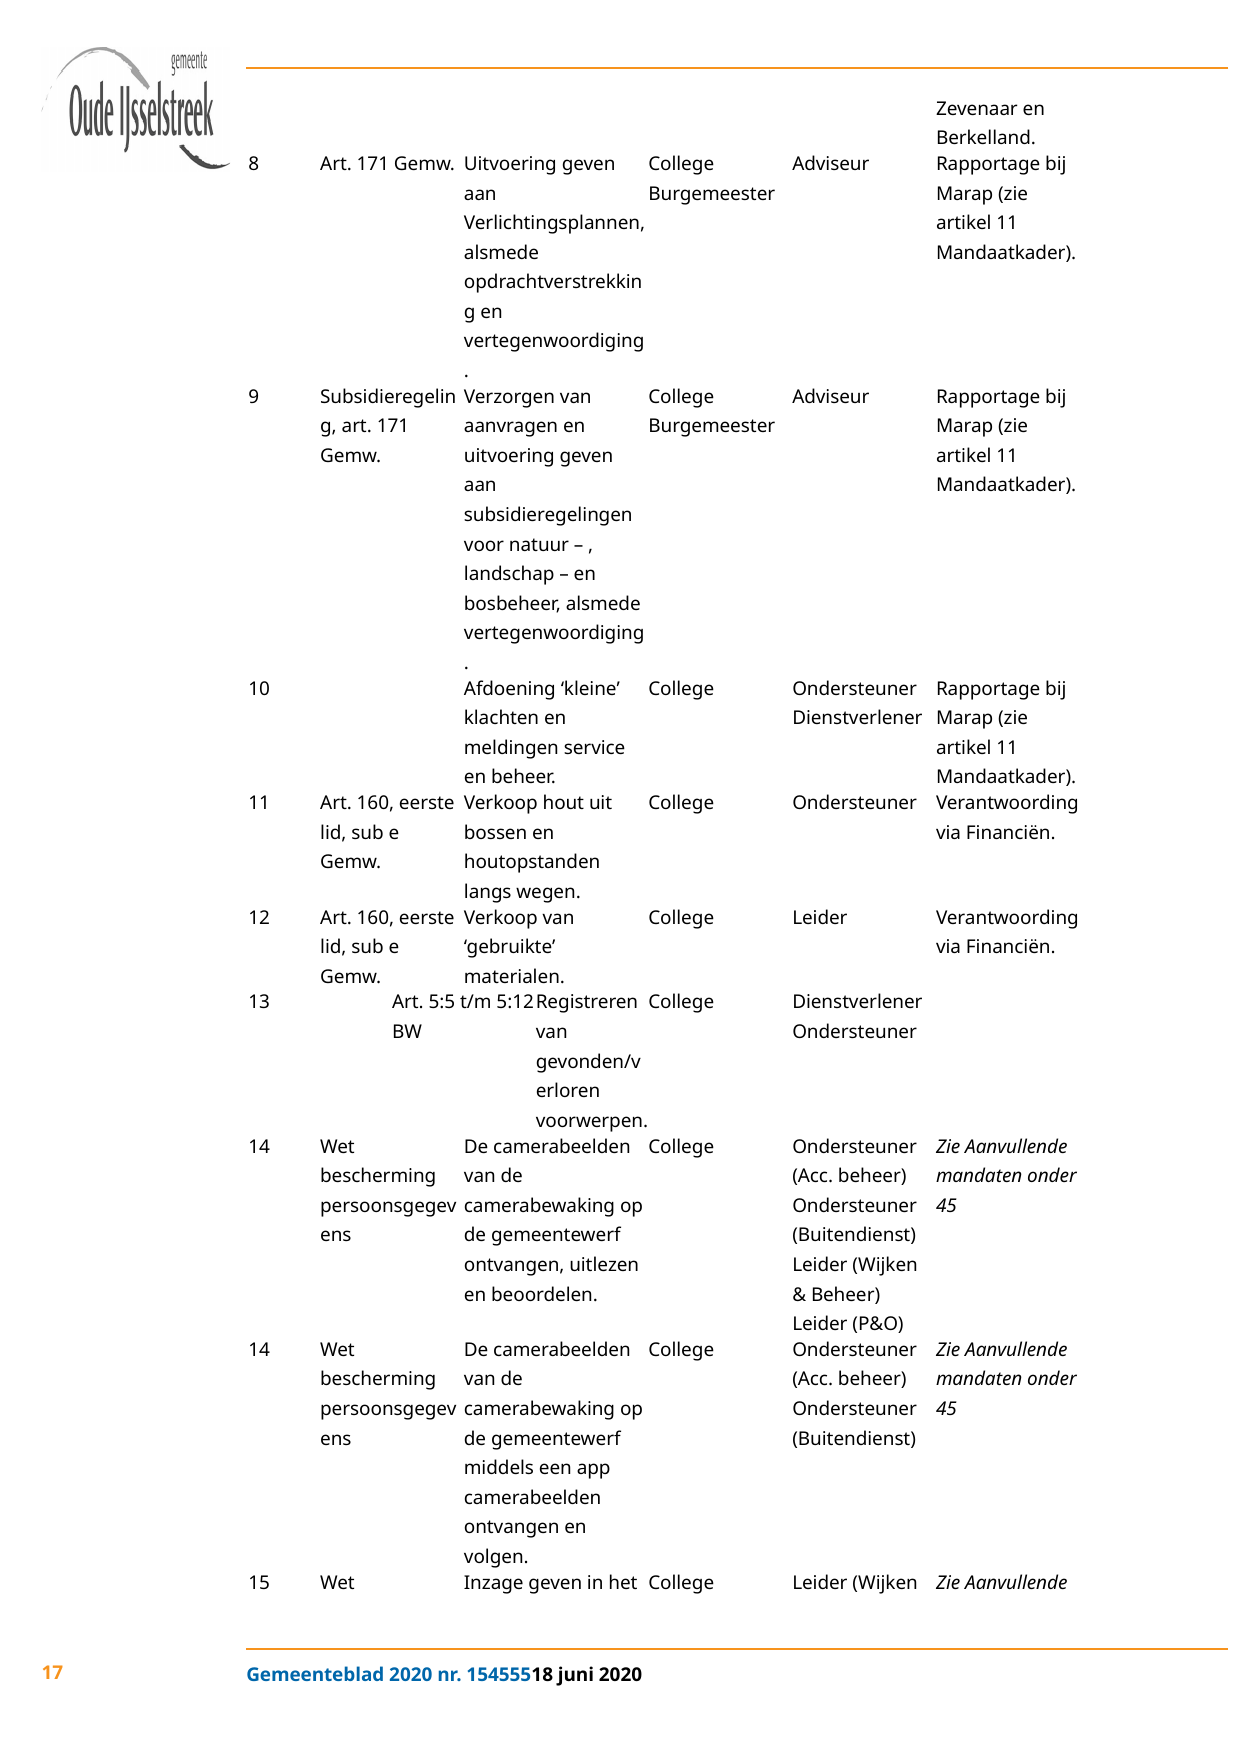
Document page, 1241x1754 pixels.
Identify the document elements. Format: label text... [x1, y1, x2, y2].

table_cell Art. 5:5 t/m 5:12 BW [392, 989, 536, 1133]
table_cell De camerabeelden van de camerabewaking op de gemeentewerf ontvangen, uitlezen en beoordelen. [464, 1133, 648, 1336]
table_cell Art. 160, eerste lid, sub e Gemw. [320, 789, 464, 904]
table_cell [320, 95, 464, 150]
table_cell Wet bescherming persoonsgegevens [320, 1336, 464, 1569]
table_cell [248, 95, 320, 150]
table_cell Wet bescherming persoonsgegevens [320, 1133, 464, 1336]
table_cell [936, 989, 1152, 1133]
table_cell Ondersteuner (Acc. beheer) Ondersteuner (Buitendienst) [792, 1336, 936, 1569]
table_cell College [648, 1336, 792, 1569]
table_cell Leider (Wijken [792, 1569, 936, 1594]
table_cell College [648, 1133, 792, 1336]
table_cell College [648, 789, 792, 904]
table_cell Zie Aanvullende mandaten onder 45 [936, 1133, 1079, 1336]
table_cell 14 [248, 1133, 320, 1336]
table_cell [792, 95, 936, 150]
table_cell Verantwoording via Financiën. [936, 789, 1079, 904]
picture [41, 47, 231, 172]
table_cell Zie Aanvullende mandaten onder 45 [936, 1336, 1079, 1569]
table_cell Afdoening ‘kleine’ klachten en meldingen service en beheer. [464, 675, 648, 789]
table_cell 8 [248, 150, 320, 383]
table_cell Ondersteuner Dienstverlener [792, 675, 936, 789]
table_cell College [648, 989, 792, 1133]
table_cell College Burgemeester [648, 383, 792, 675]
table_cell 13 [248, 989, 392, 1133]
table_cell Art. 171 Gemw. [320, 150, 464, 383]
table_cell College [648, 1569, 792, 1594]
table_cell 10 [248, 675, 320, 789]
table_cell Wet [320, 1569, 464, 1594]
table_cell Subsidieregeling, art. 171 Gemw. [320, 383, 464, 675]
table_cell College Burgemeester [648, 150, 792, 383]
table_cell Adviseur [792, 383, 936, 675]
table_cell College [648, 675, 792, 789]
table_cell Registreren van gevonden/verloren voorwerpen. [536, 989, 648, 1133]
table_cell Ondersteuner [792, 789, 936, 904]
table_cell Zie Aanvullende [936, 1569, 1079, 1594]
table_cell Rapportage bij Marap (zie artikel 11 Mandaatkader). [936, 675, 1079, 789]
table_cell Rapportage bij Marap (zie artikel 11 Mandaatkader). [936, 383, 1079, 675]
table_cell Zevenaar en Berkelland. [936, 95, 1079, 150]
table_cell 12 [248, 904, 320, 989]
table_cell Inzage geven in het [464, 1569, 648, 1594]
table_cell Leider [792, 904, 936, 989]
table_cell De camerabeelden van de camerabewaking op de gemeentewerf middels een app camerabeelden ontvangen en volgen. [464, 1336, 648, 1569]
table_cell [320, 675, 464, 789]
table_cell [648, 95, 792, 150]
table_cell Verkoop hout uit bossen en houtopstanden langs wegen. [464, 789, 648, 904]
table_cell Verantwoording via Financiën. [936, 904, 1079, 989]
table_cell [464, 95, 648, 150]
table_cell Ondersteuner (Acc. beheer) Ondersteuner (Buitendienst) Leider (Wijken & Beheer) Leider (P&O) [792, 1133, 936, 1336]
table_cell Verkoop van ‘gebruikte’ materialen. [464, 904, 648, 989]
table_cell 15 [248, 1569, 320, 1594]
table_cell College [648, 904, 792, 989]
table_cell Uitvoering geven aan Verlichtingsplannen, alsmede opdrachtverstrekking en vertegenwoordiging. [464, 150, 648, 383]
table_cell Rapportage bij Marap (zie artikel 11 Mandaatkader). [936, 150, 1079, 383]
table_cell Dienstverlener Ondersteuner [792, 989, 936, 1133]
table_cell 14 [248, 1336, 320, 1569]
table_cell 9 [248, 383, 320, 675]
table_cell Adviseur [792, 150, 936, 383]
table_cell Art. 160, eerste lid, sub e Gemw. [320, 904, 464, 989]
table_cell Verzorgen van aanvragen en uitvoering geven aan subsidieregelingen voor natuur – , landschap – en bosbeheer, alsmede vertegenwoordiging. [464, 383, 648, 675]
table_cell 11 [248, 789, 320, 904]
